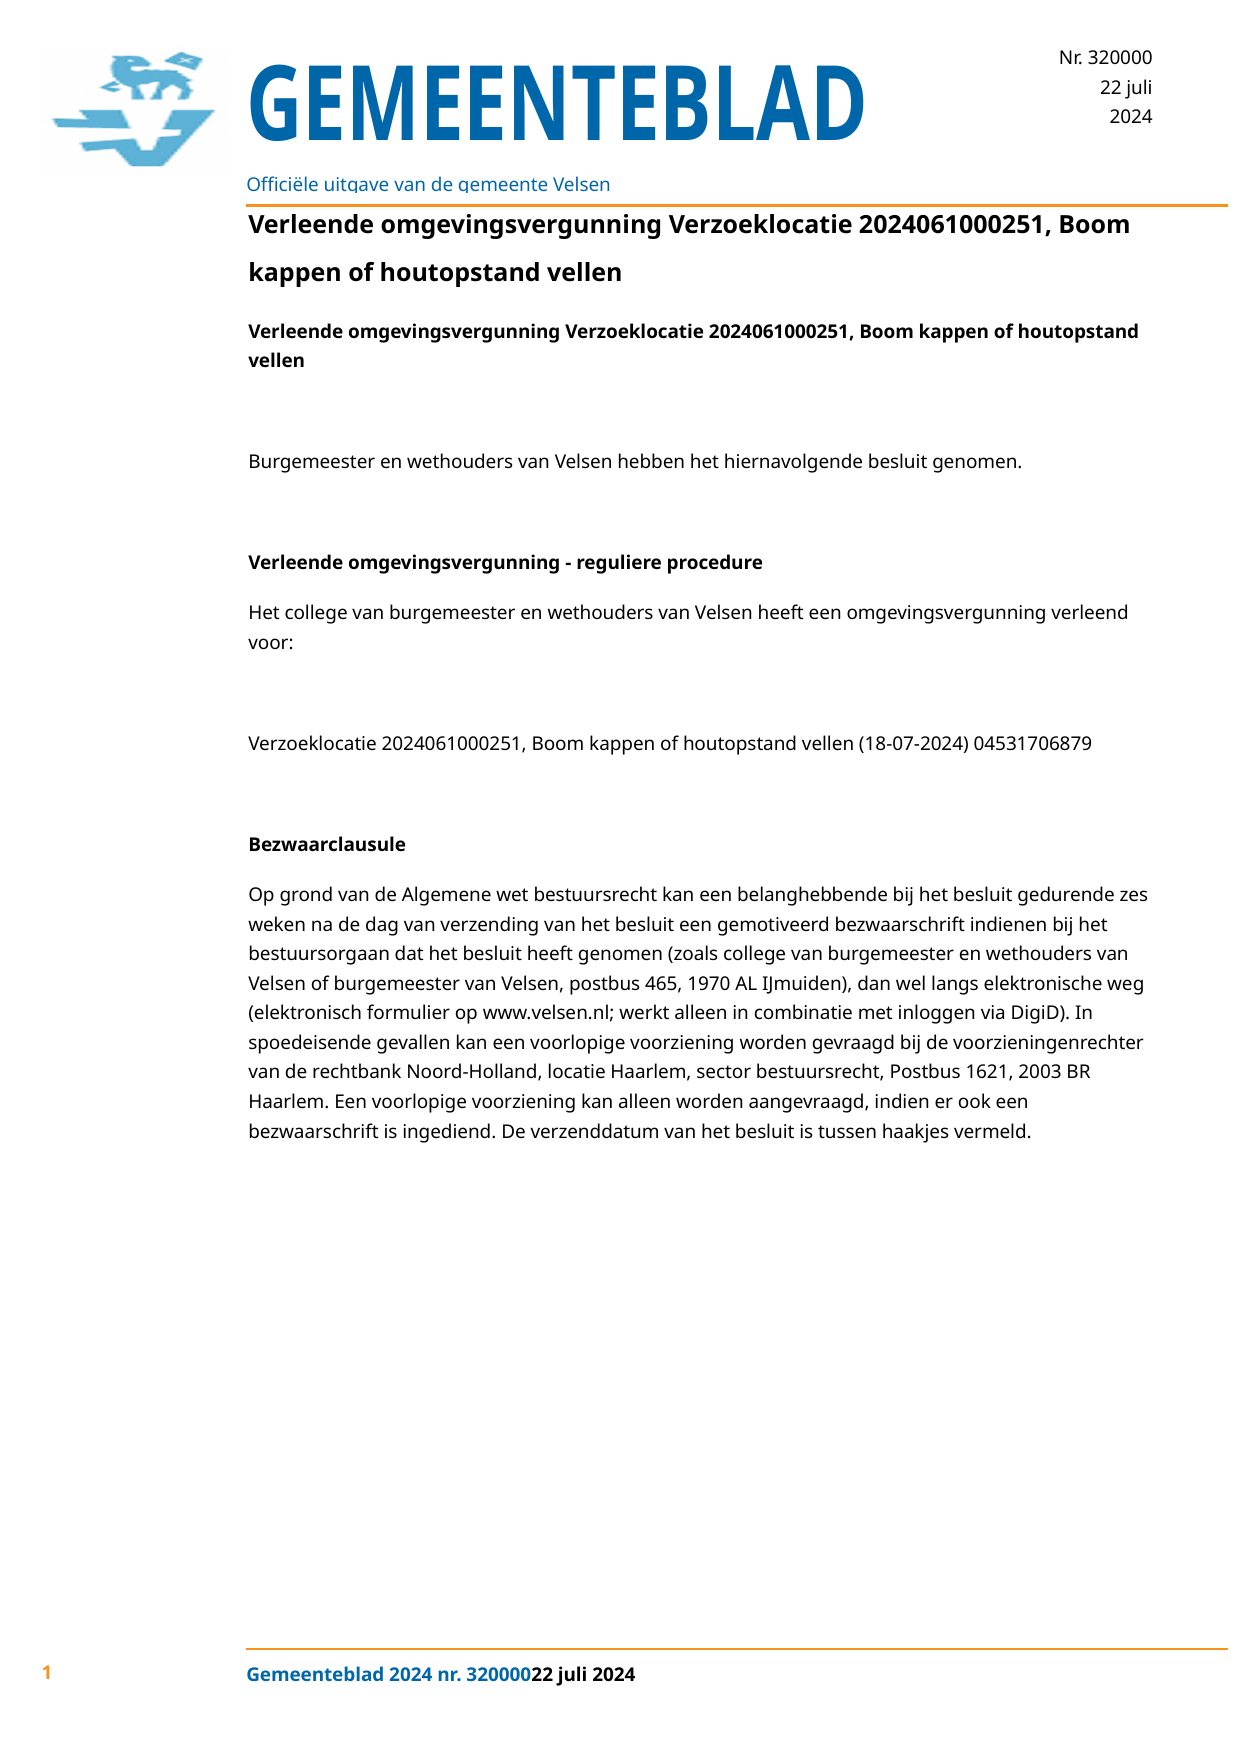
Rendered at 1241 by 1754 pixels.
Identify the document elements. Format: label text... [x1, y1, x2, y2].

text Op grond van de Algemene wet bestuursrecht kan een belanghebbende bij het besluit gedurende zes weken na de dag van verzending van het besluit een gemotiveerd bezwaarschrift indienen bij het bestuursorgaan dat het besluit heeft genomen (zoals college van burgemeester en wethouders van Velsen of burgemeester van Velsen, postbus 465, 1970 AL IJmuiden), dan wel langs elektronische weg (elektronisch formulier op www.velsen.nl; werkt alleen in combinatie met inloggen via DigiD). In spoedeisende gevallen kan een voorlopige voorziening worden gevraagd bij de voorzieningenrechter van de rechtbank Noord-Holland, locatie Haarlem, sector bestuursrecht, Postbus 1621, 2003 BR Haarlem. Een voorlopige voorziening kan alleen worden aangevraagd, indien er ook een bezwaarschrift is ingediend. De verzenddatum van het besluit is tussen haakjes vermeld. [248, 881, 1152, 1144]
text Bezwaarclausule [248, 831, 1152, 857]
text Verleende omgevingsvergunning Verzoeklocatie 2024061000251, Boom kappen of houtopstand vellen [248, 207, 1152, 288]
text Burgemeester en wethouders van Velsen hebben het hiernavolgende besluit genomen. [248, 448, 1152, 474]
picture [41, 47, 231, 172]
text Verleende omgevingsvergunning Verzoeklocatie 2024061000251, Boom kappen of houtopstand vellen [248, 318, 1152, 373]
text Verleende omgevingsvergunning - reguliere procedure [248, 549, 1152, 575]
text Het college van burgemeester en wethouders van Velsen heeft een omgevingsvergunning verleend voor: [248, 599, 1152, 655]
text Verzoeklocatie 2024061000251, Boom kappen of houtopstand vellen (18-07-2024) 04531706879 [248, 730, 1152, 756]
